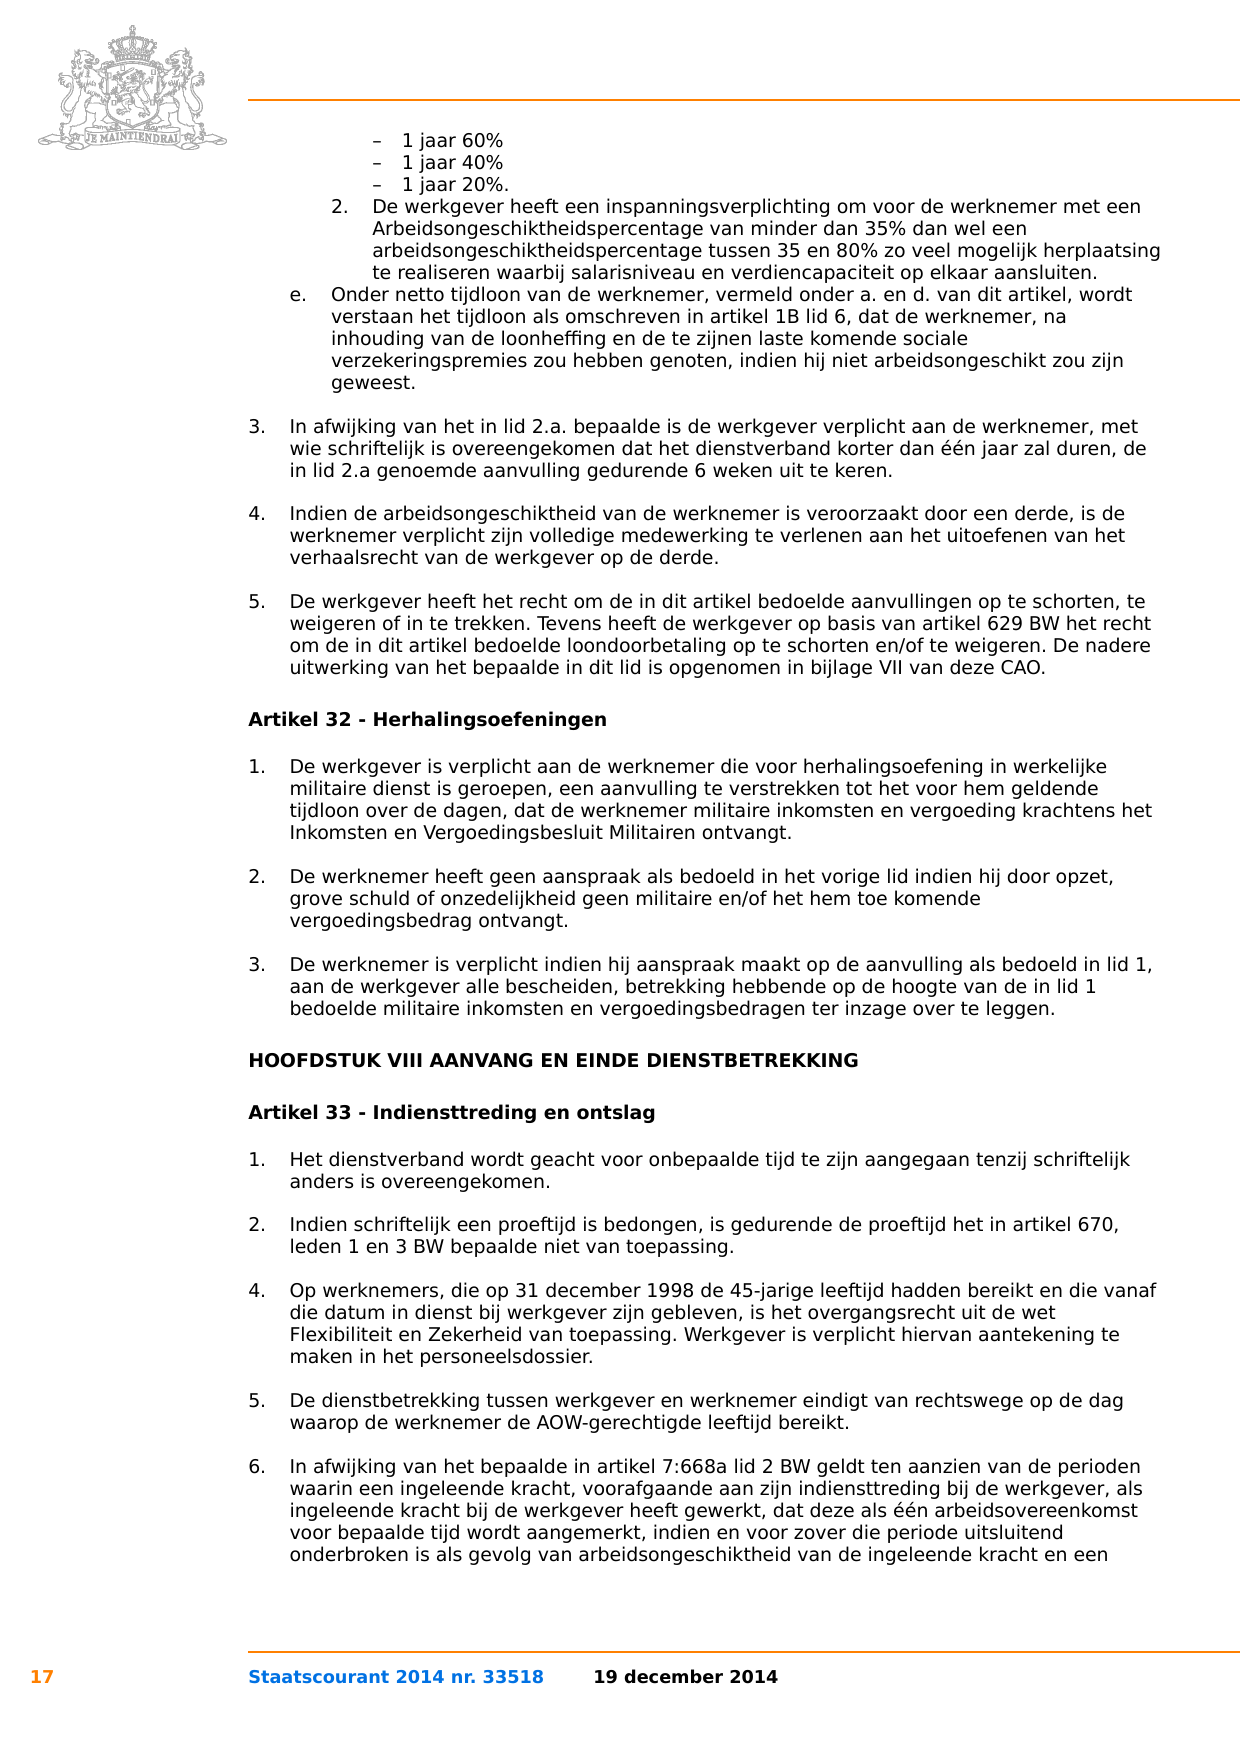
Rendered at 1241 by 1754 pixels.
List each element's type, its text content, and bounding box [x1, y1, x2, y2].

subtitle Artikel 33 - Indiensttreding en ontslag [248, 1102, 1163, 1123]
text 3. In afwijking van het in lid 2.a. bepaalde is de werkgever verplicht aan de werknemer, met wie schriftelijk is overeengekomen dat het dienstverband korter dan één jaar zal duren, de in lid 2.a genoemde aanvulling gedurende 6 weken uit te keren. [248, 416, 1163, 481]
text 1. De werkgever is verplicht aan de werknemer die voor herhalingsoefening in werkelijke militaire dienst is geroepen, een aanvulling te verstrekken tot het voor hem geldende tijdloon over de dagen, dat de werknemer militaire inkomsten en vergoeding krachtens het Inkomsten en Vergoedingsbesluit Militairen ontvangt. [248, 756, 1163, 844]
text 4. Op werknemers, die op 31 december 1998 de 45-jarige leeftijd hadden bereikt en die vanaf die datum in dienst bij werkgever zijn gebleven, is het overgangsrecht uit de wet Flexibiliteit en Zekerheid van toepassing. Werkgever is verplicht hiervan aantekening te maken in het personeelsdossier. [248, 1280, 1163, 1368]
picture [38, 25, 227, 150]
text 5. De werkgever heeft het recht om de in dit artikel bedoelde aanvullingen op te schorten, te weigeren of in te trekken. Tevens heeft de werkgever op basis van artikel 629 BW het recht om de in dit artikel bedoelde loondoorbetaling op te schorten en/of te weigeren. De nadere uitwerking van het bepaalde in dit lid is opgenomen in bijlage VII van deze CAO. [248, 591, 1163, 679]
text – 1 jaar 40% [372, 152, 1163, 174]
text e. Onder netto tijdloon van de werknemer, vermeld onder a. en d. van dit artikel, wordt verstaan het tijdloon als omschreven in artikel 1B lid 6, dat de werknemer, na inhouding van de loonheffing en de te zijnen laste komende sociale verzekeringspremies zou hebben genoten, indien hij niet arbeidsongeschikt zou zijn geweest. [289, 284, 1163, 394]
text – 1 jaar 20%. [372, 174, 1163, 196]
text 4. Indien de arbeidsongeschiktheid van de werknemer is veroorzaakt door een derde, is de werknemer verplicht zijn volledige medewerking te verlenen aan het uitoefenen van het verhaalsrecht van de werkgever op de derde. [248, 503, 1163, 569]
text – 1 jaar 60% [372, 130, 1163, 152]
text 2. De werknemer heeft geen aanspraak als bedoeld in het vorige lid indien hij door opzet, grove schuld of onzedelijkheid geen militaire en/of het hem toe komende vergoedingsbedrag ontvangt. [248, 866, 1163, 932]
subtitle Artikel 32 - Herhalingsoefeningen [248, 709, 1163, 731]
text 3. De werknemer is verplicht indien hij aanspraak maakt op de aanvulling als bedoeld in lid 1, aan de werkgever alle bescheiden, betrekking hebbende op de hoogte van de in lid 1 bedoelde militaire inkomsten en vergoedingsbedragen ter inzage over te leggen. [248, 954, 1163, 1019]
text 2. De werkgever heeft een inspanningsverplichting om voor de werknemer met een Arbeidsongeschiktheidspercentage van minder dan 35% dan wel een arbeidsongeschiktheidspercentage tussen 35 en 80% zo veel mogelijk herplaatsing te realiseren waarbij salarisniveau en verdiencapaciteit op elkaar aansluiten. [331, 196, 1163, 284]
text 5. De dienstbetrekking tussen werkgever en werknemer eindigt van rechtswege op de dag waarop de werknemer de AOW-gerechtigde leeftijd bereikt. [248, 1390, 1163, 1434]
subtitle HOOFDSTUK VIII AANVANG EN EINDE DIENSTBETREKKING [248, 1049, 1163, 1072]
text 6. In afwijking van het bepaalde in artikel 7:668a lid 2 BW geldt ten aanzien van de perioden waarin een ingeleende kracht, voorafgaande aan zijn indiensttreding bij de werkgever, als ingeleende kracht bij de werkgever heeft gewerkt, dat deze als één arbeidsovereenkomst voor bepaalde tijd wordt aangemerkt, indien en voor zover die periode uitsluitend onderbroken is als gevolg van arbeidsongeschiktheid van de ingeleende kracht en een [248, 1456, 1163, 1566]
text 1. Het dienstverband wordt geacht voor onbepaalde tijd te zijn aangegaan tenzij schriftelijk anders is overeengekomen. [248, 1148, 1163, 1192]
text 2. Indien schriftelijk een proeftijd is bedongen, is gedurende de proeftijd het in artikel 670, leden 1 en 3 BW bepaalde niet van toepassing. [248, 1214, 1163, 1258]
